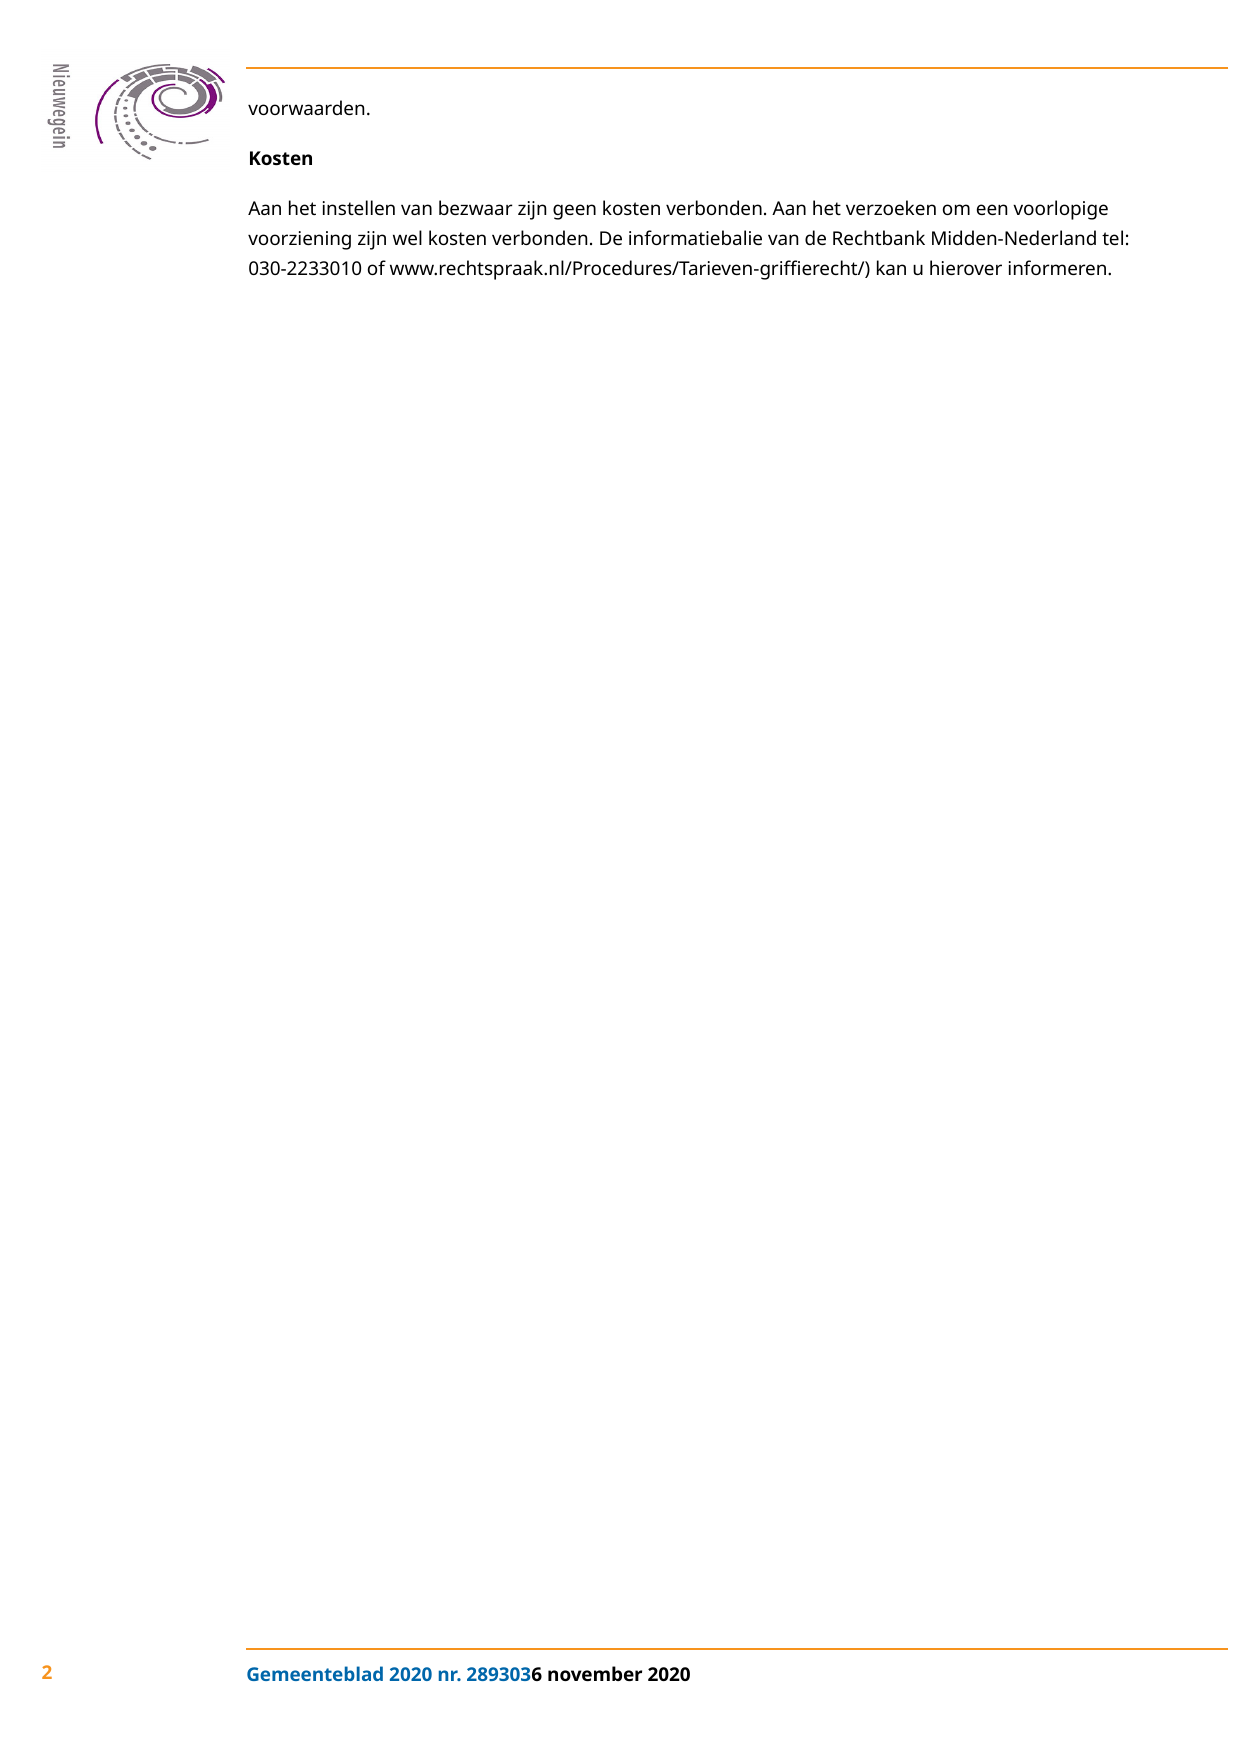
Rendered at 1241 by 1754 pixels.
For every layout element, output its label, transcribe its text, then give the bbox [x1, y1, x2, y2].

text Kosten [248, 145, 1152, 171]
text Aan het instellen van bezwaar zijn geen kosten verbonden. Aan het verzoeken om een voorlopige voorziening zijn wel kosten verbonden. De informatiebalie van de Rechtbank Midden-Nederland tel: 030-2233010 of www.rechtspraak.nl/Procedures/Tarieven-griffierecht/) kan u hierover informeren. [248, 196, 1152, 281]
picture [41, 47, 231, 172]
text voorwaarden. [248, 95, 1152, 121]
